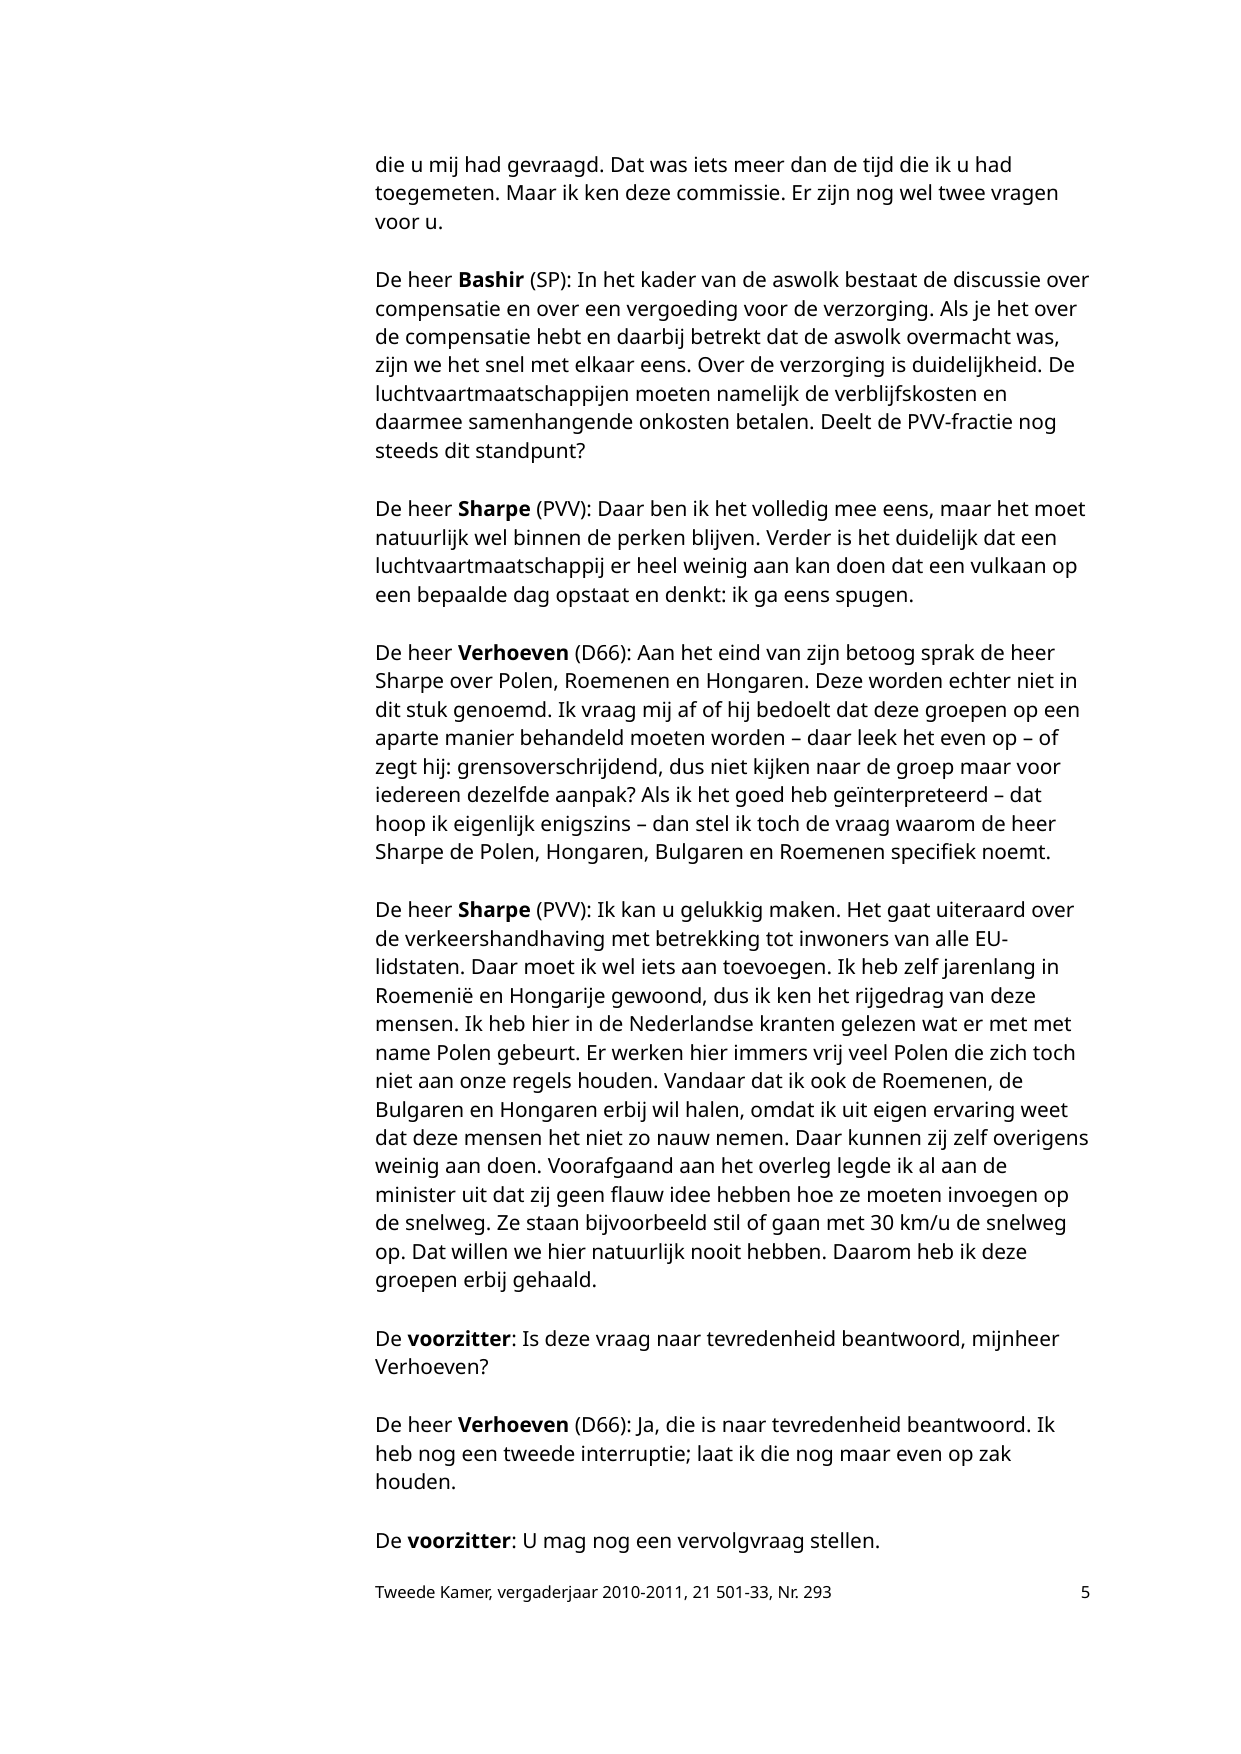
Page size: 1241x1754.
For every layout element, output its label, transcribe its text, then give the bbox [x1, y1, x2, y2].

text die u mij had gevraagd. Dat was iets meer dan de tijd die ik u had toegemeten. Maar ik ken deze commissie. Er zijn nog wel twee vragen voor u. [375, 150, 1090, 235]
text De voorzitter: U mag nog een vervolgvraag stellen. [375, 1526, 1090, 1554]
text De voorzitter: Is deze vraag naar tevredenheid beantwoord, mijnheer Verhoeven? [375, 1324, 1090, 1381]
text De heer Sharpe (PVV): Daar ben ik het volledig mee eens, maar het moet natuurlijk wel binnen de perken blijven. Verder is het duidelijk dat een luchtvaartmaatschappij er heel weinig aan kan doen dat een vulkaan op een bepaalde dag opstaat en denkt: ik ga eens spugen. [375, 494, 1090, 608]
text De heer Verhoeven (D66): Aan het eind van zijn betoog sprak de heer Sharpe over Polen, Roemenen en Hongaren. Deze worden echter niet in dit stuk genoemd. Ik vraag mij af of hij bedoelt dat deze groepen op een aparte manier behandeld moeten worden – daar leek het even op – of zegt hij: grensoverschrijdend, dus niet kijken naar de groep maar voor iedereen dezelfde aanpak? Als ik het goed heb geïnterpreteerd – dat hoop ik eigenlijk enigszins – dan stel ik toch de vraag waarom de heer Sharpe de Polen, Hongaren, Bulgaren en Roemenen specifiek noemt. [375, 638, 1090, 866]
text De heer Sharpe (PVV): Ik kan u gelukkig maken. Het gaat uiteraard over de verkeershandhaving met betrekking tot inwoners van alle EU-lidstaten. Daar moet ik wel iets aan toevoegen. Ik heb zelf jarenlang in Roemenië en Hongarije gewoond, dus ik ken het rijgedrag van deze mensen. Ik heb hier in de Nederlandse kranten gelezen wat er met met name Polen gebeurt. Er werken hier immers vrij veel Polen die zich toch niet aan onze regels houden. Vandaar dat ik ook de Roemenen, de Bulgaren en Hongaren erbij wil halen, omdat ik uit eigen ervaring weet dat deze mensen het niet zo nauw nemen. Daar kunnen zij zelf overigens weinig aan doen. Voorafgaand aan het overleg legde ik al aan de minister uit dat zij geen flauw idee hebben hoe ze moeten invoegen op de snelweg. Ze staan bijvoorbeeld stil of gaan met 30 km/u de snelweg op. Dat willen we hier natuurlijk nooit hebben. Daarom heb ik deze groepen erbij gehaald. [375, 896, 1090, 1294]
text De heer Verhoeven (D66): Ja, die is naar tevredenheid beantwoord. Ik heb nog een tweede interruptie; laat ik die nog maar even op zak houden. [375, 1411, 1090, 1496]
text De heer Bashir (SP): In het kader van de aswolk bestaat de discussie over compensatie en over een vergoeding voor de verzorging. Als je het over de compensatie hebt en daarbij betrekt dat de aswolk overmacht was, zijn we het snel met elkaar eens. Over de verzorging is duidelijkheid. De luchtvaartmaatschappijen moeten namelijk de verblijfskosten en daarmee samenhangende onkosten betalen. Deelt de PVV-fractie nog steeds dit standpunt? [375, 265, 1090, 464]
